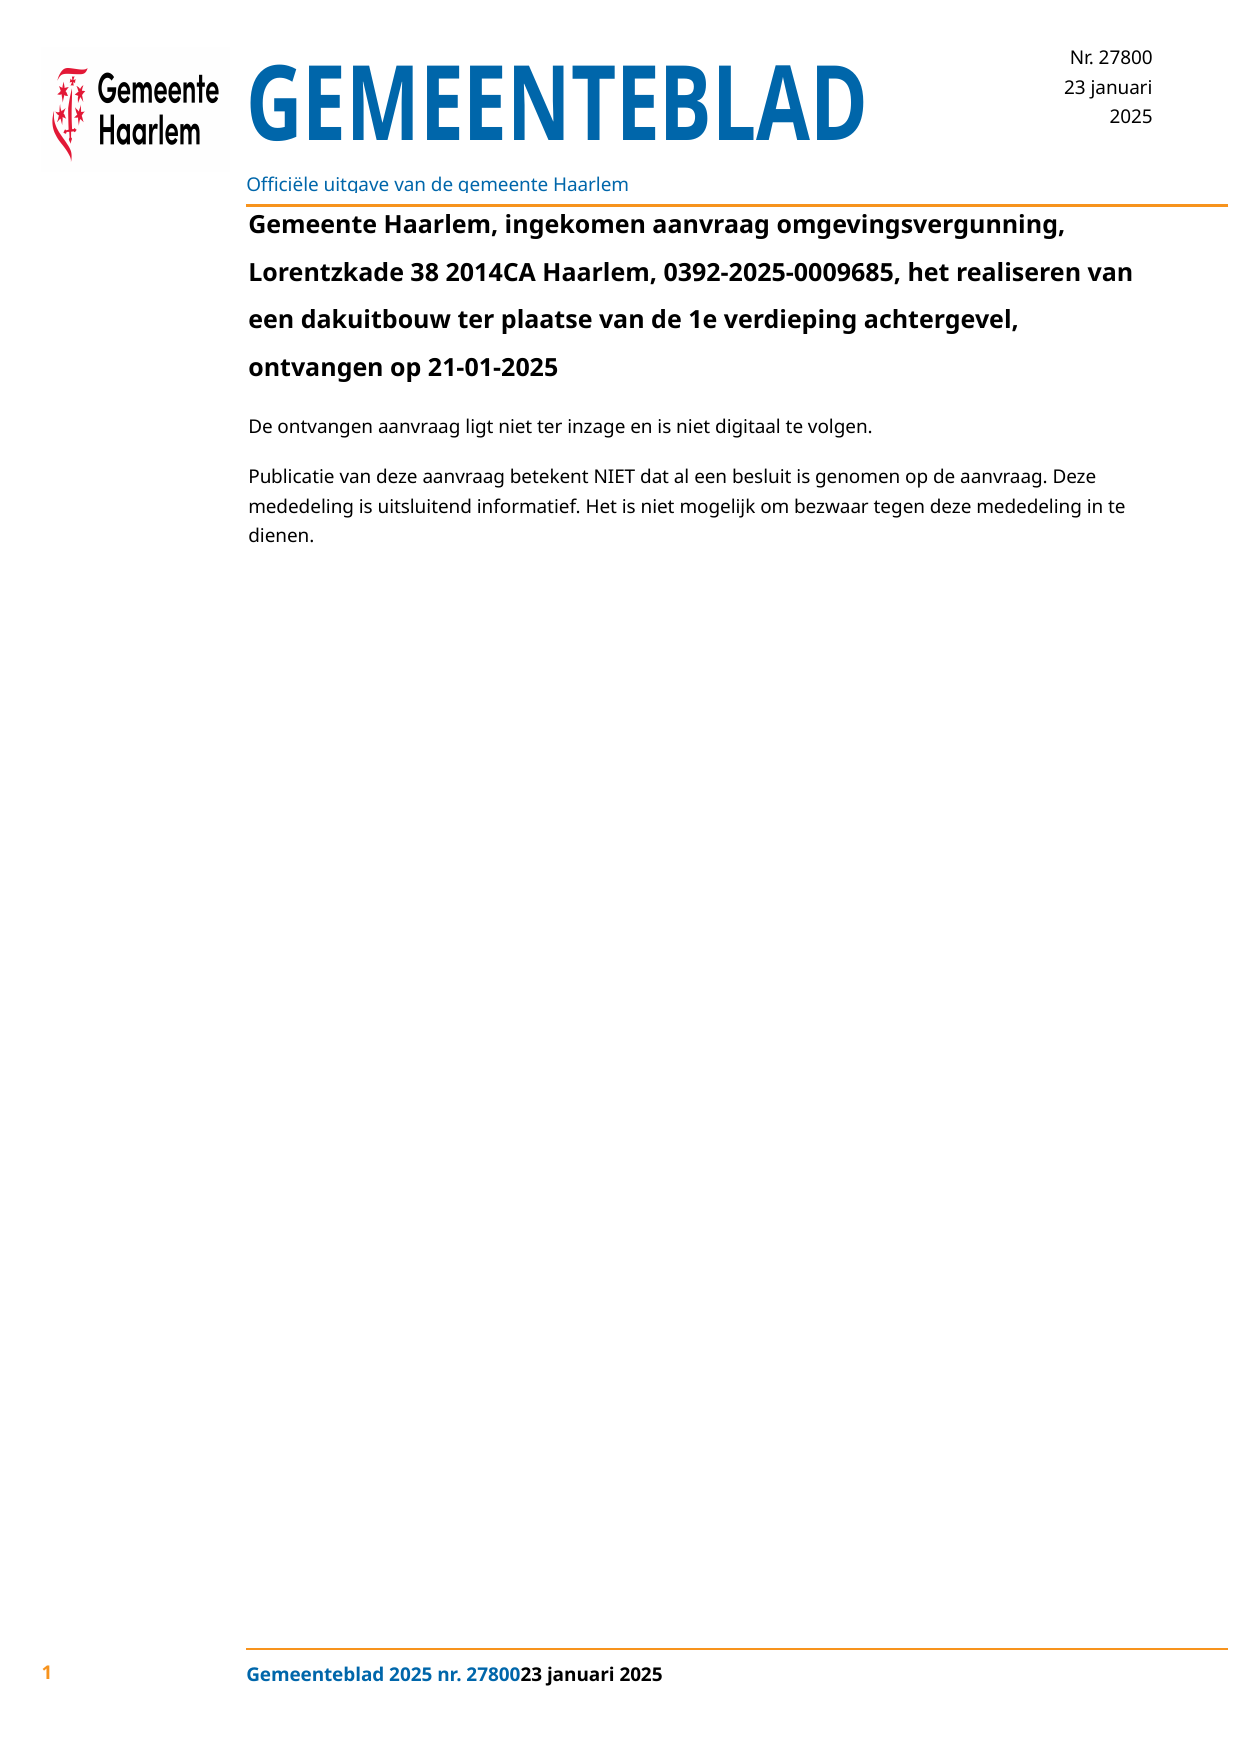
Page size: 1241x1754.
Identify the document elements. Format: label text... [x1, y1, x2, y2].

picture [41, 47, 231, 172]
text Gemeente Haarlem, ingekomen aanvraag omgevingsvergunning, Lorentzkade 38 2014CA Haarlem, 0392-2025-0009685, het realiseren van een dakuitbouw ter plaatse van de 1e verdieping achtergevel, ontvangen op 21-01-2025 [248, 207, 1152, 384]
text De ontvangen aanvraag ligt niet ter inzage en is niet digitaal te volgen. [248, 413, 1152, 439]
text Publicatie van deze aanvraag betekent NIET dat al een besluit is genomen op de aanvraag. Deze mededeling is uitsluitend informatief. Het is niet mogelijk om bezwaar tegen deze mededeling in te dienen. [248, 463, 1152, 548]
